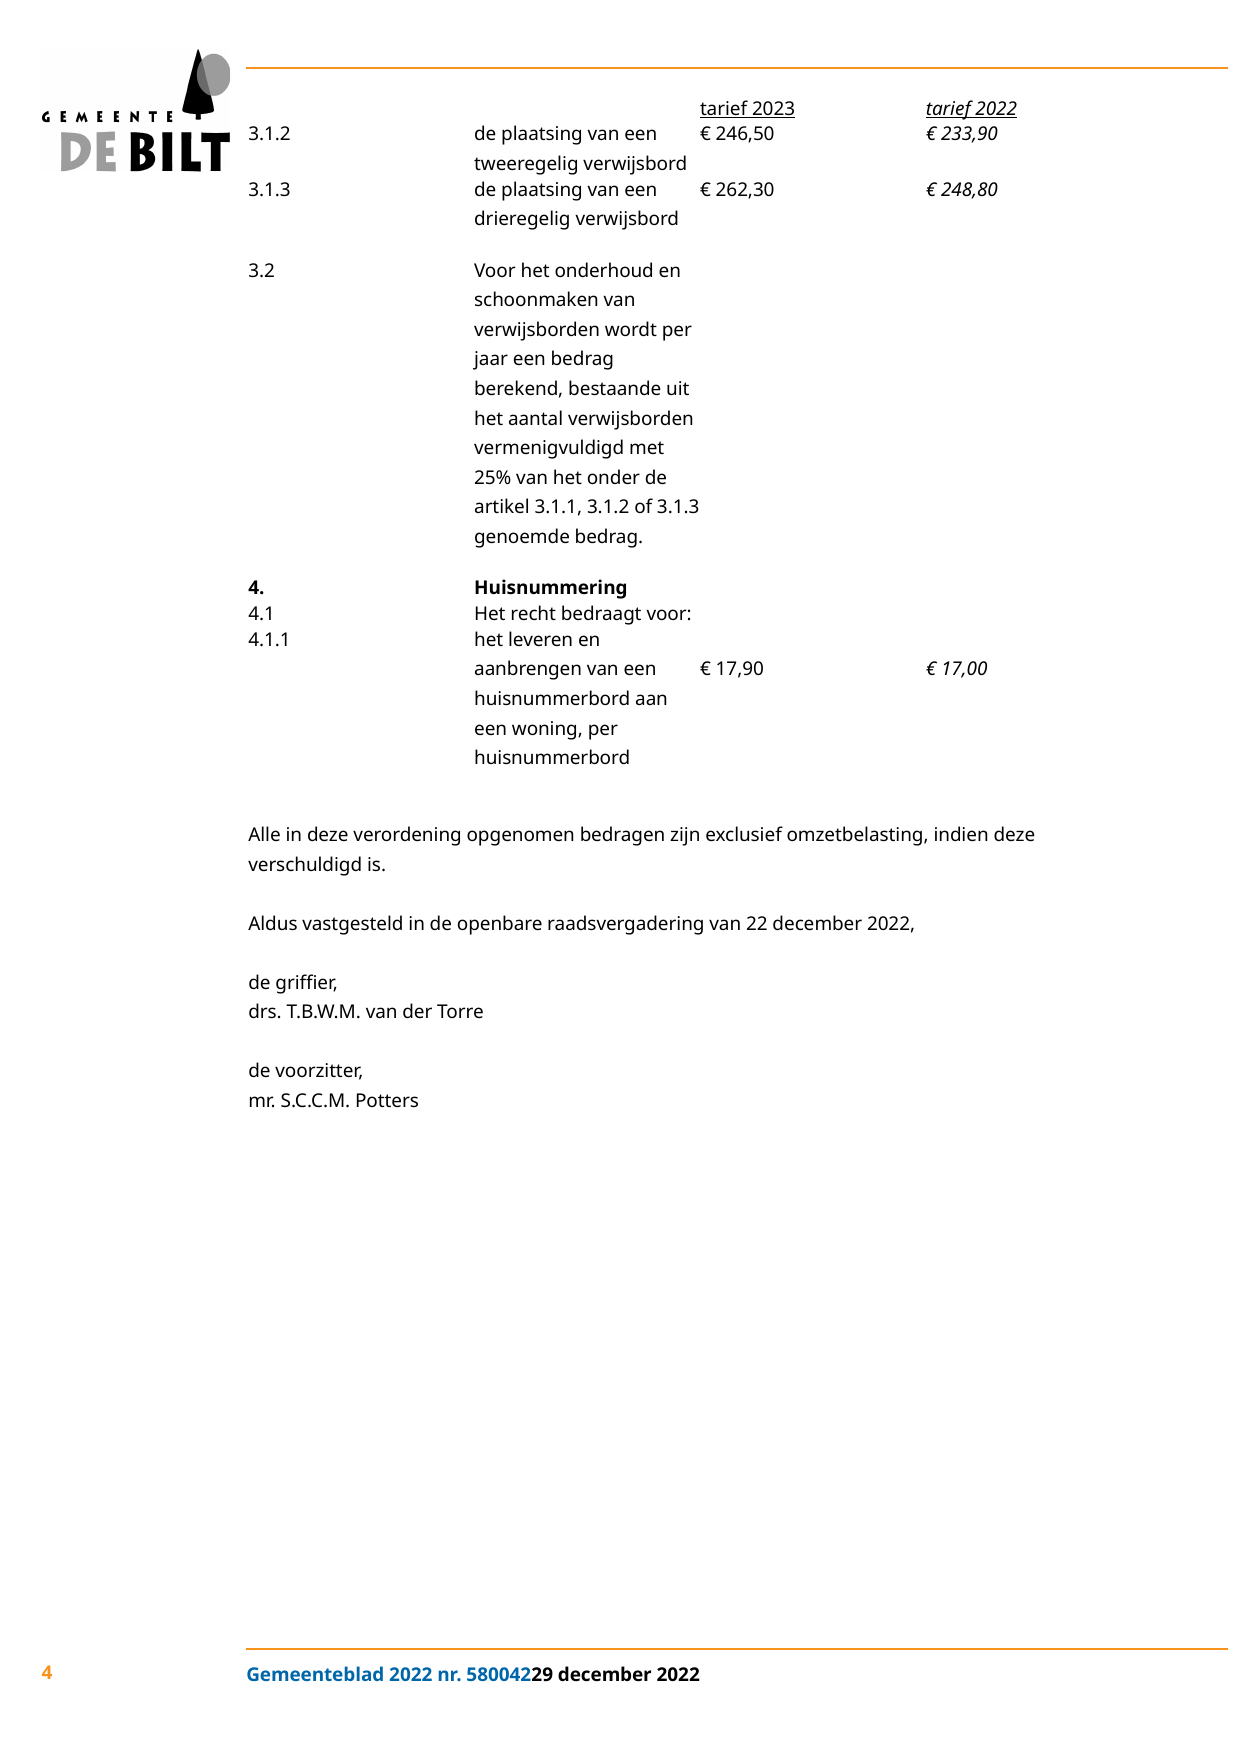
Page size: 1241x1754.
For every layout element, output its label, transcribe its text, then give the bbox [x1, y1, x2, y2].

table_cell Voor het onderhoud en schoonmaken van verwijsborden wordt per jaar een bedrag berekend, bestaande uit het aantal verwijsborden vermenigvuldigd met 25% van het onder de artikel 3.1.1, 3.1.2 of 3.1.3 genoemde bedrag. [474, 257, 700, 549]
table_cell 3.1.2 [248, 121, 474, 176]
table_cell [474, 770, 700, 796]
table_cell [926, 231, 1152, 257]
table_cell [926, 257, 1152, 549]
table_cell [926, 575, 1152, 600]
table_cell 4.1 [248, 600, 474, 626]
table_cell de plaatsing van een drieregelig verwijsbord [474, 176, 700, 231]
table_cell het leveren en aanbrengen van een huisnummerbord aan een woning, per huisnummerbord [474, 626, 700, 770]
table_cell [474, 796, 700, 822]
table_cell 4.1.1 [248, 626, 474, 770]
table_header tarief 2023 [700, 95, 926, 121]
table_cell [700, 257, 926, 549]
table_cell [926, 796, 1152, 822]
table_cell 4. [248, 575, 474, 600]
table_cell € 262,30 [700, 176, 926, 231]
table_header tarief 2022 [926, 95, 1152, 121]
text mr. S.C.C.M. Potters [248, 1087, 1152, 1113]
table_cell [926, 549, 1152, 574]
table_header [248, 95, 474, 121]
table_cell 3.2 [248, 257, 474, 549]
table_cell [474, 549, 700, 574]
table_cell [926, 600, 1152, 626]
table_cell [248, 231, 474, 257]
table_cell [700, 575, 926, 600]
table_cell [248, 549, 474, 574]
table_cell € 233,90 [926, 121, 1152, 176]
text Aldus vastgesteld in de openbare raadsvergadering van 22 december 2022, [248, 910, 1152, 935]
text de griffier, [248, 969, 1152, 994]
table_cell [700, 796, 926, 822]
text drs. T.B.W.M. van der Torre [248, 998, 1152, 1024]
table_cell Het recht bedraagt voor: [474, 600, 700, 626]
picture [41, 47, 231, 172]
table_cell [474, 231, 700, 257]
text de voorzitter, [248, 1058, 1152, 1083]
table_cell € 248,80 [926, 176, 1152, 231]
table_cell [926, 770, 1152, 796]
table_cell € 246,50 [700, 121, 926, 176]
table_cell de plaatsing van een tweeregelig verwijsbord [474, 121, 700, 176]
table_cell [700, 770, 926, 796]
table_cell [248, 770, 474, 796]
table_cell [248, 796, 474, 822]
table_header [474, 95, 700, 121]
table_cell [700, 600, 926, 626]
table_cell Huisnummering [474, 575, 700, 600]
table_cell € 17,00 [926, 626, 1152, 770]
table_cell [700, 549, 926, 574]
table_cell € 17,90 [700, 626, 926, 770]
table_cell [700, 231, 926, 257]
table_cell 3.1.3 [248, 176, 474, 231]
table_cell Alle in deze verordening opgenomen bedragen zijn exclusief omzetbelasting, indien deze verschuldigd is. [248, 822, 1152, 877]
